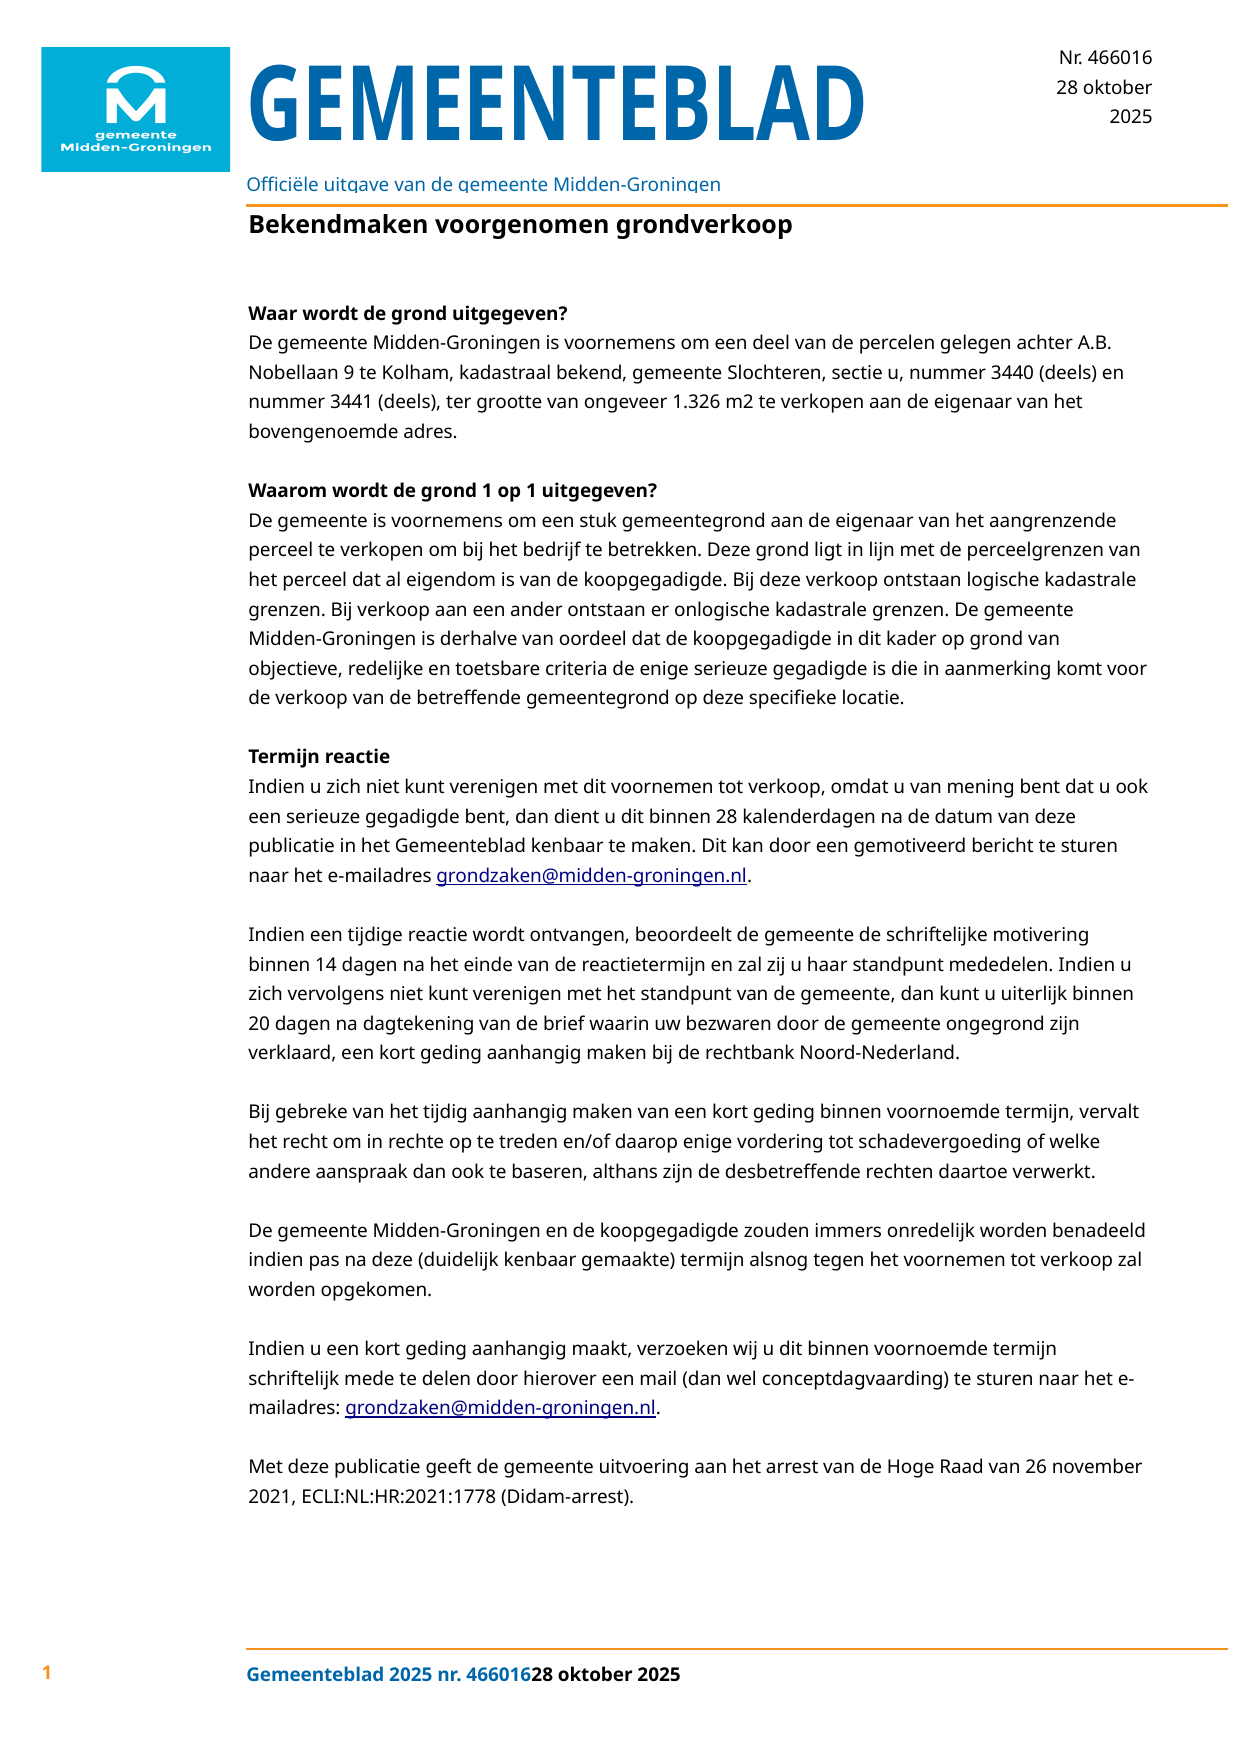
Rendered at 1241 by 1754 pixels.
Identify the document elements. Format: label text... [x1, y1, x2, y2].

text Bij gebreke van het tijdig aanhangig maken van een kort geding binnen voornoemde termijn, vervalt het recht om in rechte op te treden en/of daarop enige vordering tot schadevergoeding of welke andere aanspraak dan ook te baseren, althans zijn de desbetreffende rechten daartoe verwerkt. [248, 1099, 1152, 1183]
text Bekendmaken voorgenomen grondverkoop [248, 207, 1152, 241]
text Indien u een kort geding aanhangig maakt, verzoeken wij u dit binnen voornoemde termijn schriftelijk mede te delen door hierover een mail (dan wel conceptdagvaarding) te sturen naar het e-mailadres: grondzaken@midden-groningen.nl. [248, 1335, 1152, 1420]
text De gemeente Midden-Groningen is voornemens om een deel van de percelen gelegen achter A.B. Nobellaan 9 te Kolham, kadastraal bekend, gemeente Slochteren, sectie u, nummer 3440 (deels) en nummer 3441 (deels), ter grootte van ongeveer 1.326 m2 te verkopen aan de eigenaar van het bovengenoemde adres. [248, 329, 1152, 444]
text De gemeente Midden-Groningen en de koopgegadigde zouden immers onredelijk worden benadeeld indien pas na deze (duidelijk kenbaar gemaakte) termijn alsnog tegen het voornemen tot verkoop zal worden opgekomen. [248, 1217, 1152, 1302]
picture [108, 66, 164, 82]
picture [184, 146, 190, 153]
text Indien een tijdige reactie wordt ontvangen, beoordeelt de gemeente de schriftelijke motivering binnen 14 dagen na het einde van de reactietermijn en zal zij u haar standpunt mededelen. Indien u zich vervolgens niet kunt verenigen met het standpunt van de gemeente, dan kunt u uiterlijk binnen 20 dagen na dagtekening van de brief waarin uw bezwaren door de gemeente ongegrond zijn verklaard, een kort geding aanhangig maken bij de rechtbank Noord-Nederland. [248, 921, 1152, 1065]
text De gemeente is voornemens om een stuk gemeentegrond aan de eigenaar van het aangrenzende perceel te verkopen om bij het bedrijf te betrekken. Deze grond ligt in lijn met de perceelgrenzen van het perceel dat al eigendom is van de koopgegadigde. Bij deze verkoop ontstaan logische kadastrale grenzen. Bij verkoop aan een ander ontstaan er onlogische kadastrale grenzen. De gemeente Midden-Groningen is derhalve van oordeel dat de koopgegadigde in dit kader op grond van objectieve, redelijke en toetsbare criteria de enige serieuze gegadigde is die in aanmerking komt voor de verkoop van de betreffende gemeentegrond op deze specifieke locatie. [248, 507, 1152, 710]
text Met deze publicatie geeft de gemeente uitvoering aan het arrest van de Hoge Raad van 26 november 2021, ECLI:NL:HR:2021:1778 (Didam-arrest). [248, 1454, 1152, 1509]
text Waarom wordt de grond 1 op 1 uitgegeven? [248, 477, 1152, 503]
picture [107, 89, 165, 122]
text Indien u zich niet kunt verenigen met dit voornemen tot verkoop, omdat u van mening bent dat u ook een serieuze gegadigde bent, dan dient u dit binnen 28 kalenderdagen na de datum van deze publicatie in het Gemeenteblad kenbaar te maken. Dit kan door een gemotiveerd bericht te sturen naar het e-mailadres grondzaken@midden-groningen.nl. [248, 773, 1152, 888]
text Waar wordt de grond uitgegeven? [248, 300, 1152, 326]
text Termijn reactie [248, 744, 1152, 769]
